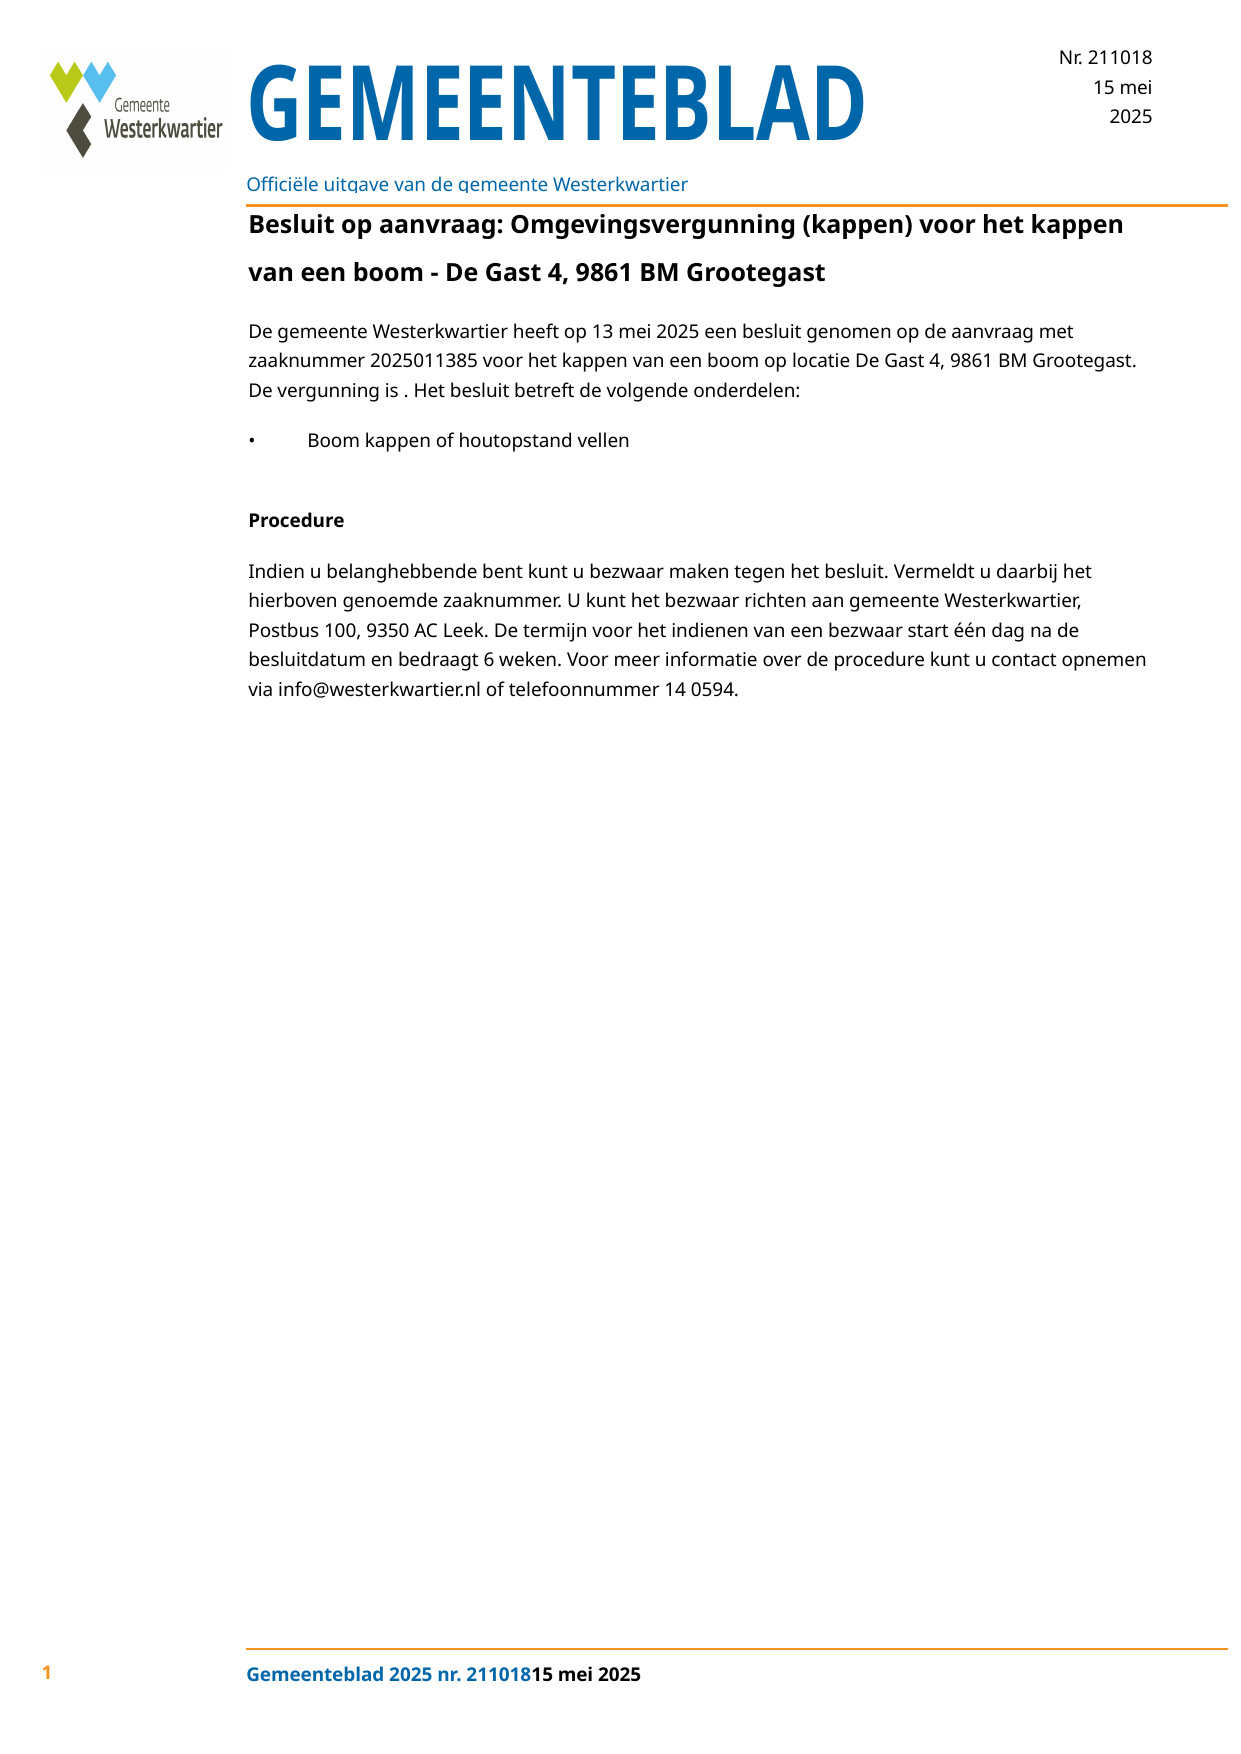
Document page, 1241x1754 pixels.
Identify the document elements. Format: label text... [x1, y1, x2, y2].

list Boom kappen of houtopstand vellen [248, 427, 1152, 453]
text Besluit op aanvraag: Omgevingsvergunning (kappen) voor het kappen van een boom - De Gast 4, 9861 BM Grootegast [248, 207, 1152, 288]
text Procedure [248, 507, 1152, 533]
text Indien u belanghebbende bent kunt u bezwaar maken tegen het besluit. Vermeldt u daarbij het hierboven genoemde zaaknummer. U kunt het bezwaar richten aan gemeente Westerkwartier, Postbus 100, 9350 AC Leek. De termijn voor het indienen van een bezwaar start één dag na de besluitdatum en bedraagt 6 weken. Voor meer informatie over de procedure kunt u contact opnemen via info@westerkwartier.nl of telefoonnummer 14 0594. [248, 558, 1152, 702]
text De gemeente Westerkwartier heeft op 13 mei 2025 een besluit genomen op de aanvraag met zaaknummer 2025011385 voor het kappen van een boom op locatie De Gast 4, 9861 BM Grootegast. De vergunning is . Het besluit betreft de volgende onderdelen: [248, 318, 1152, 403]
picture [41, 47, 231, 172]
